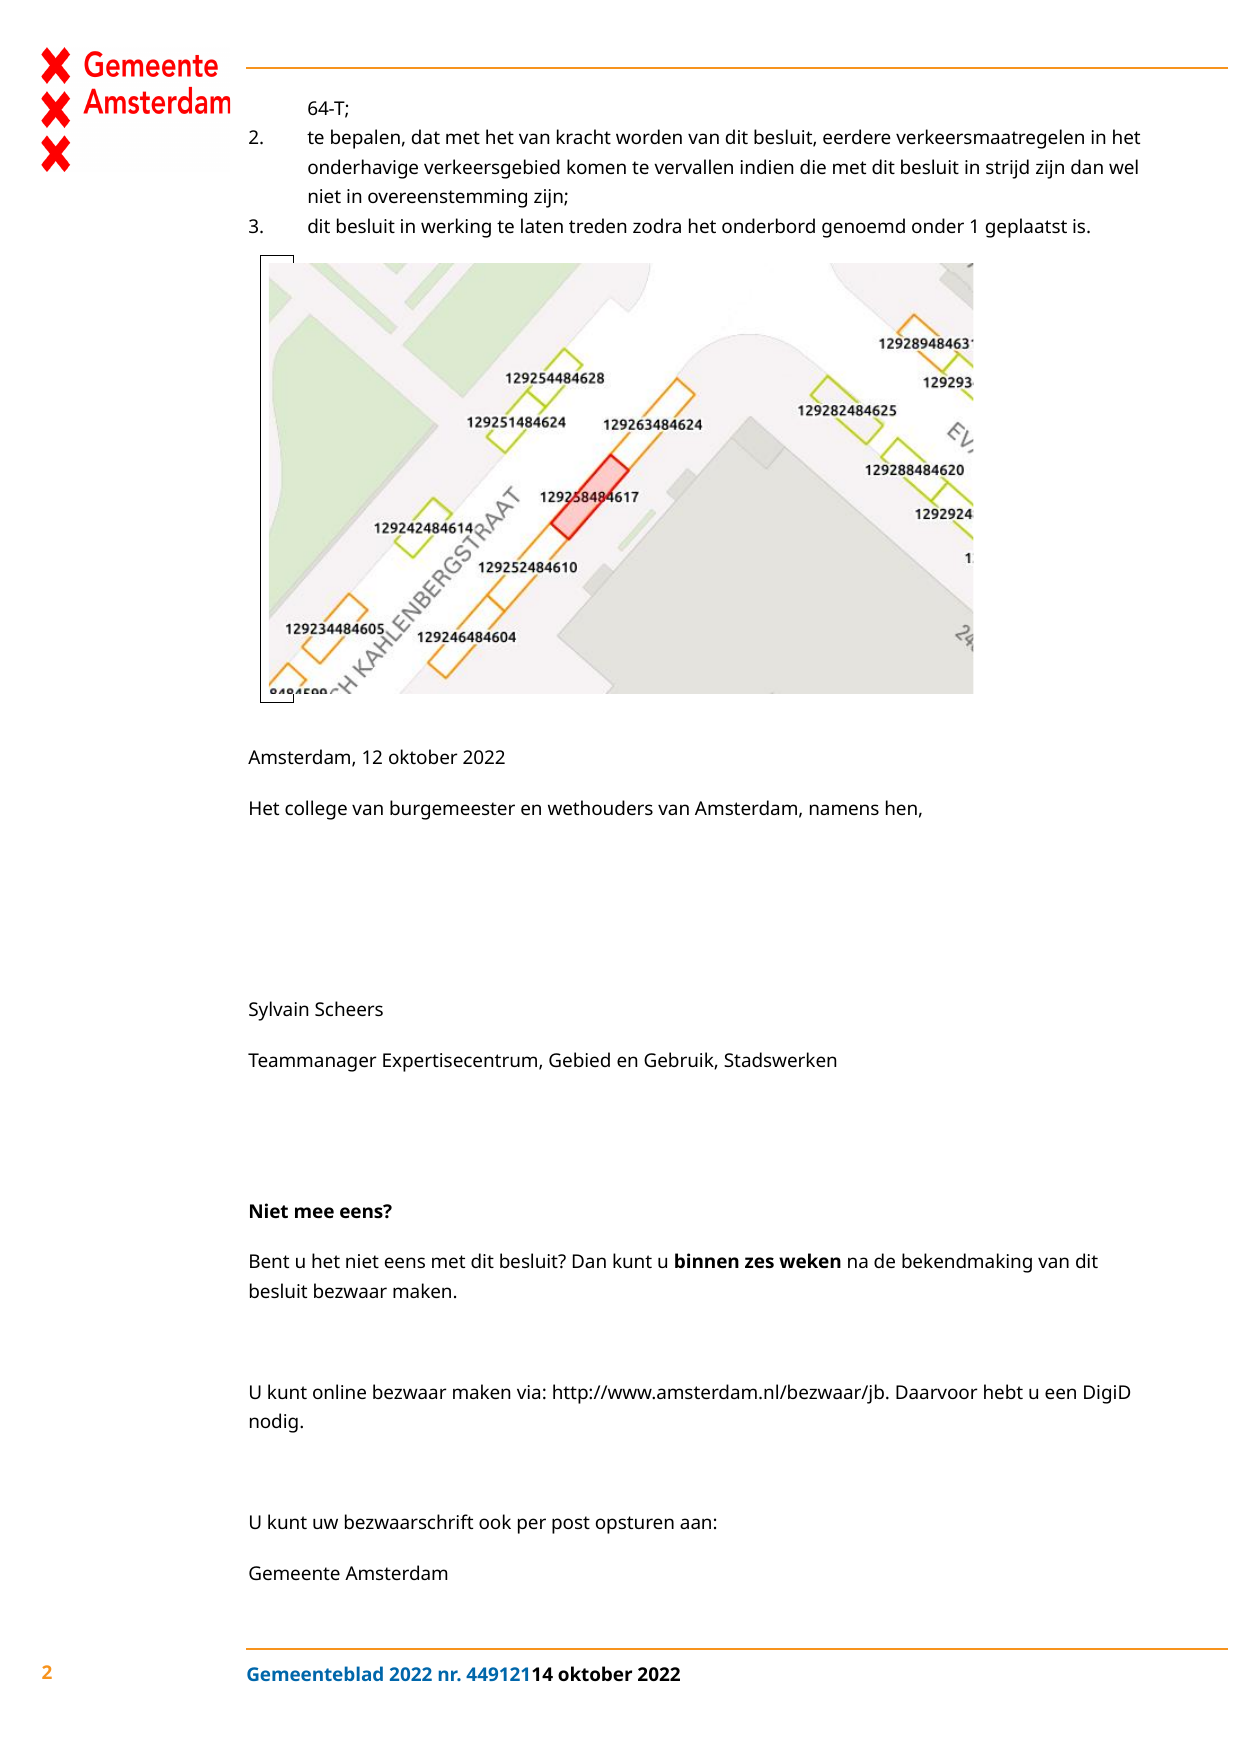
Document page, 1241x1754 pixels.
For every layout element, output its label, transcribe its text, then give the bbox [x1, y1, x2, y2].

text Bent u het niet eens met dit besluit? Dan kunt u binnen zes weken na de bekendmaking van dit besluit bezwaar maken. [248, 1249, 1152, 1304]
text U kunt online bezwaar maken via: http://www.amsterdam.nl/bezwaar/jb. Daarvoor hebt u een DigiD nodig. [248, 1379, 1152, 1434]
text Niet mee eens? [248, 1198, 1152, 1224]
text Amsterdam, 12 oktober 2022 [248, 744, 1152, 770]
text Sylvain Scheers [248, 997, 1152, 1022]
picture [268, 263, 974, 694]
list te bepalen, dat met het van kracht worden van dit besluit, eerdere verkeersmaatregelen in het onderhavige verkeersgebied komen te vervallen indien die met dit besluit in strijd zijn dan wel niet in overeenstemming zijn; [248, 124, 1152, 209]
list 64-T; [248, 95, 1152, 121]
text Teammanager Expertisecentrum, Gebied en Gebruik, Stadswerken [248, 1047, 1152, 1073]
text Gemeente Amsterdam [248, 1560, 1152, 1586]
picture [41, 47, 231, 172]
list dit besluit in werking te laten treden zodra het onderbord genoemd onder 1 geplaatst is. [248, 213, 1152, 239]
text U kunt uw bezwaarschrift ook per post opsturen aan: [248, 1509, 1152, 1535]
text Het college van burgemeester en wethouders van Amsterdam, namens hen, [248, 795, 1152, 821]
